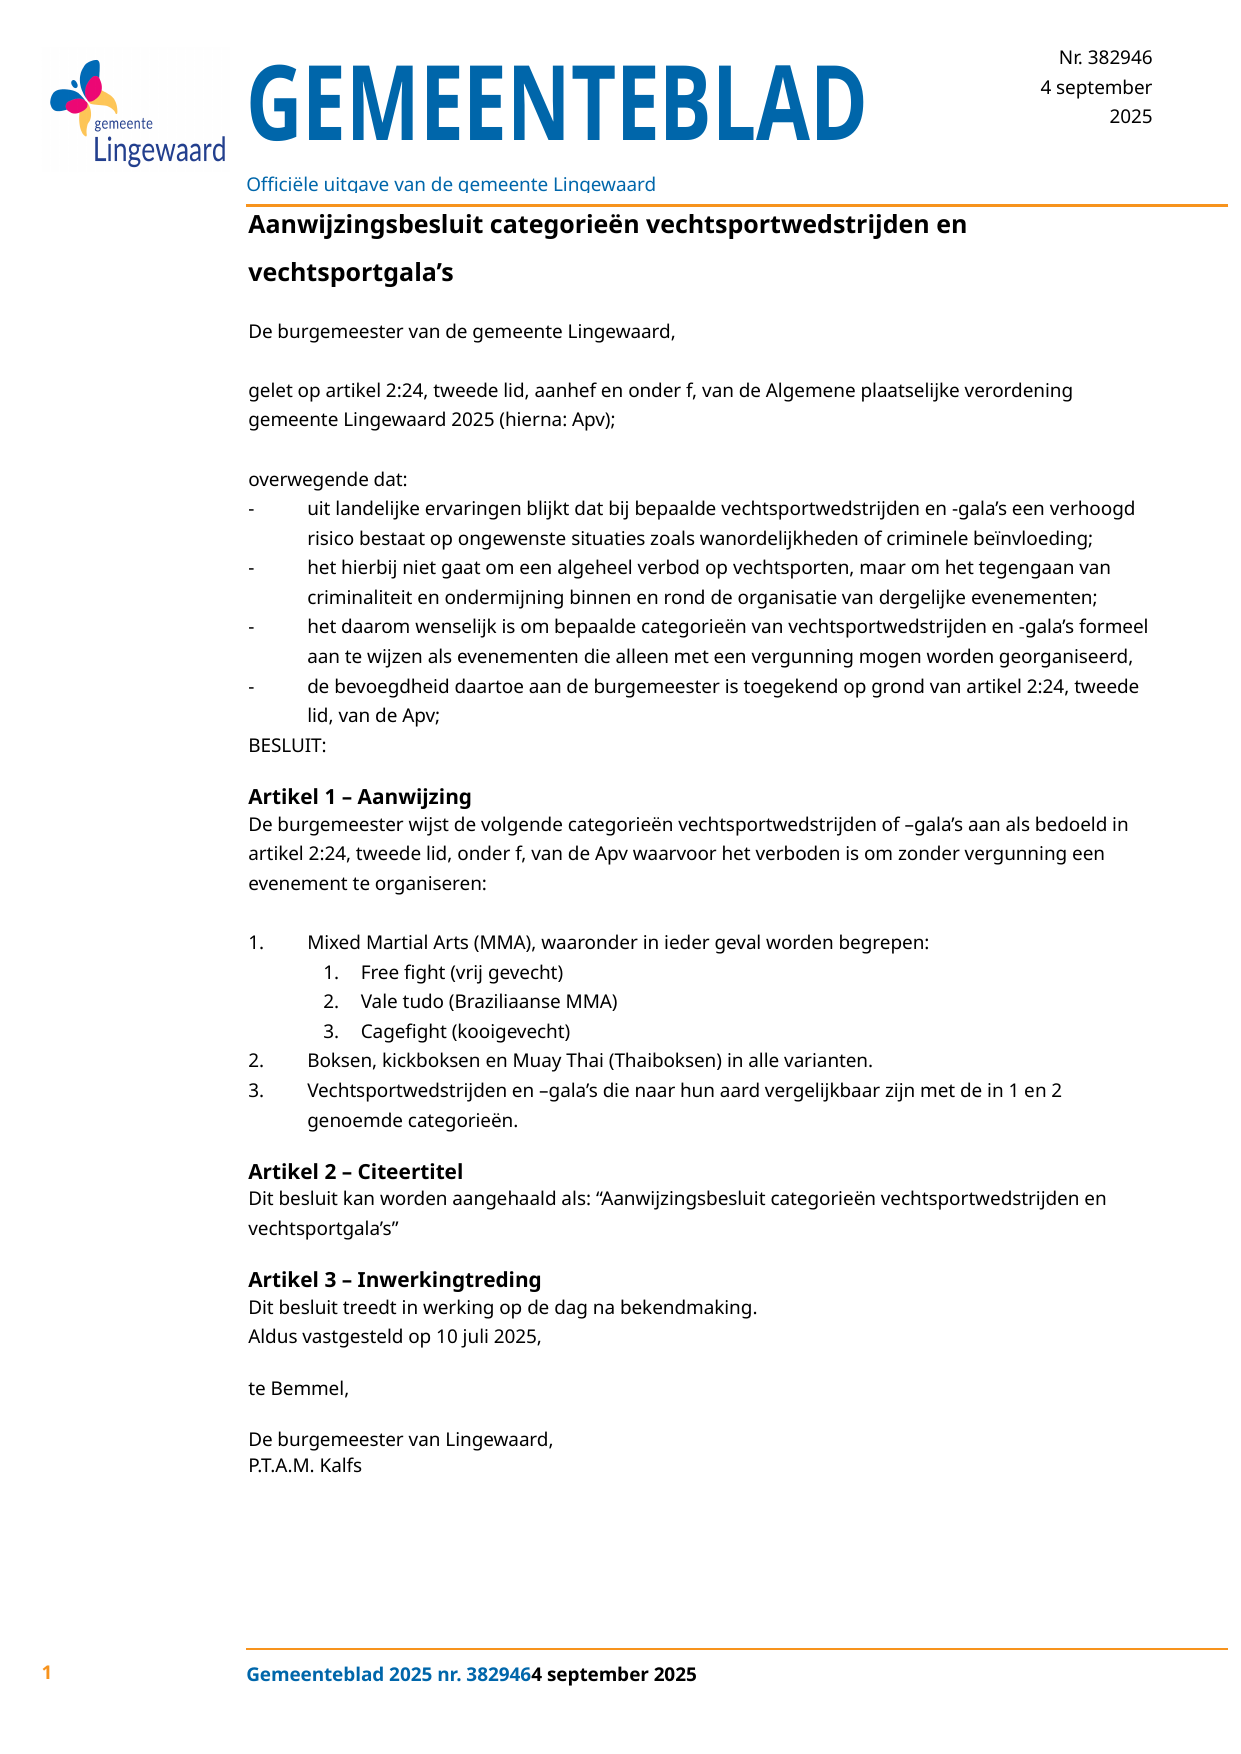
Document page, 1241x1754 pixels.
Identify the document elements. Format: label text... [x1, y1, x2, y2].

text Aanwijzingsbesluit categorieën vechtsportwedstrijden en vechtsportgala’s [248, 207, 1152, 288]
text De burgemeester van de gemeente Lingewaard, [248, 318, 1152, 344]
list Free fight (vrij gevecht) [323, 959, 1152, 984]
text Artikel 3 – Inwerkingtreding [248, 1266, 1152, 1294]
text BESLUIT: [248, 732, 1152, 758]
text te Bemmel, [248, 1375, 1152, 1401]
list Vechtsportwedstrijden en –gala’s die naar hun aard vergelijkbaar zijn met de in 1 en 2 genoemde categorieën. [248, 1077, 1152, 1132]
text P.T.A.M. Kalfs [248, 1452, 1152, 1478]
text Dit besluit treedt in werking op de dag na bekendmaking. [248, 1294, 1152, 1320]
text Aldus vastgesteld op 10 juli 2025, [248, 1324, 1152, 1349]
text overwegende dat: [248, 466, 1152, 492]
text Artikel 2 – Citeertitel [248, 1157, 1152, 1186]
list het daarom wenselijk is om bepaalde categorieën van vechtsportwedstrijden en -gala’s formeel aan te wijzen als evenementen die alleen met een vergunning mogen worden georganiseerd, [248, 614, 1152, 669]
list Cagefight (kooigevecht) [323, 1018, 1152, 1044]
text gelet op artikel 2:24, tweede lid, aanhef en onder f, van de Algemene plaatselijke verordening gemeente Lingewaard 2025 (hierna: Apv); [248, 377, 1152, 432]
list uit landelijke ervaringen blijkt dat bij bepaalde vechtsportwedstrijden en -gala’s een verhoogd risico bestaat op ongewenste situaties zoals wanordelijkheden of criminele beïnvloeding; [248, 495, 1152, 551]
picture [41, 47, 231, 172]
list Boksen, kickboksen en Muay Thai (Thaiboksen) in alle varianten. [248, 1048, 1152, 1073]
text De burgemeester wijst de volgende categorieën vechtsportwedstrijden of –gala’s aan als bedoeld in artikel 2:24, tweede lid, onder f, van de Apv waarvoor het verboden is om zonder vergunning een evenement te organiseren: [248, 811, 1152, 896]
text Artikel 1 – Aanwijzing [248, 782, 1152, 811]
list het hierbij niet gaat om een algeheel verbod op vechtsporten, maar om het tegengaan van criminaliteit en ondermijning binnen en rond de organisatie van dergelijke evenementen; [248, 554, 1152, 610]
list de bevoegdheid daartoe aan de burgemeester is toegekend op grond van artikel 2:24, tweede lid, van de Apv; [248, 673, 1152, 728]
list Mixed Martial Arts (MMA), waaronder in ieder geval worden begrepen: [248, 929, 1152, 955]
text Dit besluit kan worden aangehaald als: “Aanwijzingsbesluit categorieën vechtsportwedstrijden en vechtsportgala’s” [248, 1186, 1152, 1241]
list Vale tudo (Braziliaanse MMA) [323, 988, 1152, 1014]
text De burgemeester van Lingewaard, [248, 1427, 1152, 1452]
